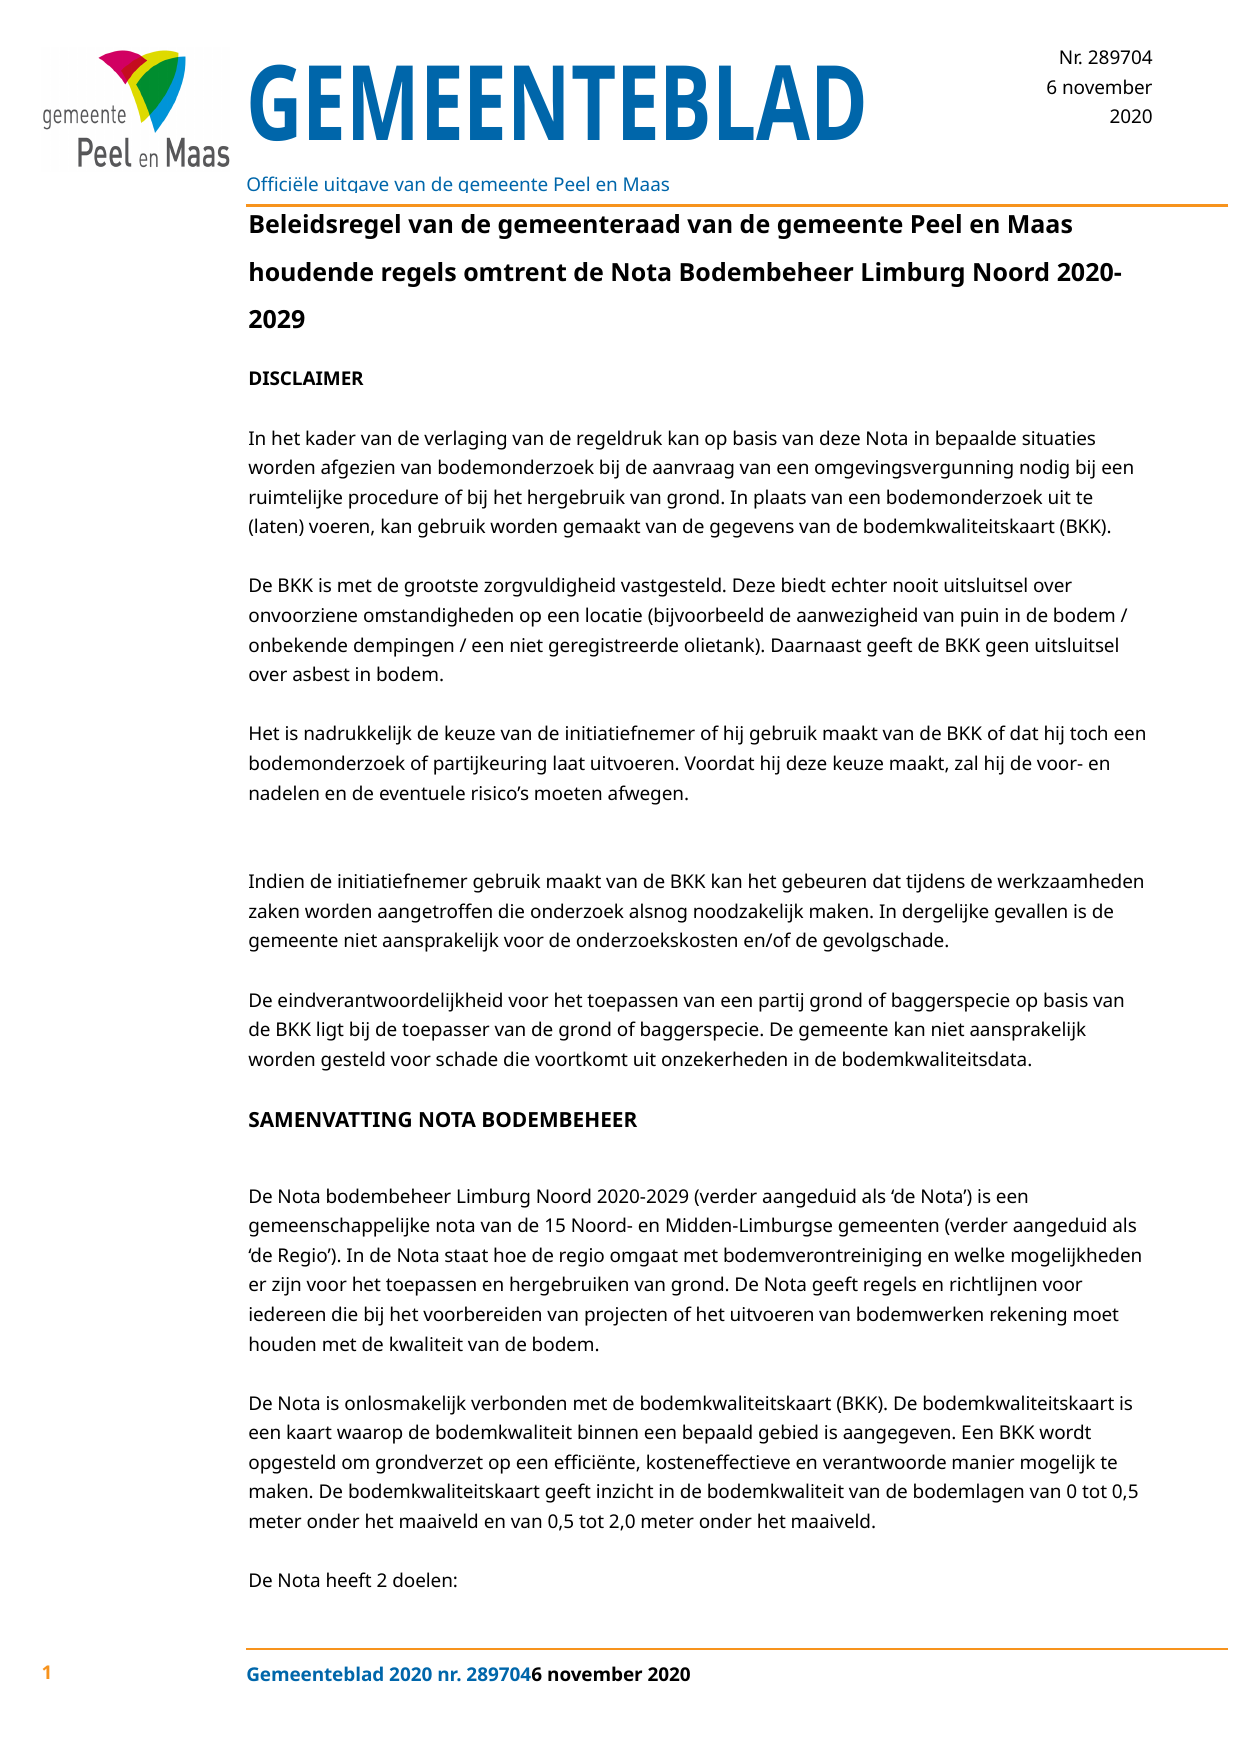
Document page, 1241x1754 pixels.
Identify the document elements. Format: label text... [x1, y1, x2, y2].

text De eindverantwoordelijkheid voor het toepassen van een partij grond of baggerspecie op basis van de BKK ligt bij de toepasser van de grond of baggerspecie. De gemeente kan niet aansprakelijk worden gesteld voor schade die voortkomt uit onzekerheden in de bodemkwaliteitsdata. [248, 987, 1152, 1072]
text De Nota bodembeheer Limburg Noord 2020-2029 (verder aangeduid als ‘de Nota’) is een gemeenschappelijke nota van de 15 Noord- en Midden-Limburgse gemeenten (verder aangeduid als ‘de Regio’). In de Nota staat hoe de regio omgaat met bodemverontreiniging en welke mogelijkheden er zijn voor het toepassen en hergebruiken van grond. De Nota geeft regels en richtlijnen voor iedereen die bij het voorbereiden van projecten of het uitvoeren van bodemwerken rekening moet houden met de kwaliteit van de bodem. [248, 1183, 1152, 1356]
text De Nota is onlosmakelijk verbonden met de bodemkwaliteitskaart (BKK). De bodemkwaliteitskaart is een kaart waarop de bodemkwaliteit binnen een bepaald gebied is aangegeven. Een BKK wordt opgesteld om grondverzet op een efficiënte, kosteneffectieve en verantwoorde manier mogelijk te maken. De bodemkwaliteitskaart geeft inzicht in de bodemkwaliteit van de bodemlagen van 0 tot 0,5 meter onder het maaiveld en van 0,5 tot 2,0 meter onder het maaiveld. [248, 1390, 1152, 1534]
text De BKK is met de grootste zorgvuldigheid vastgesteld. Deze biedt echter nooit uitsluitsel over onvoorziene omstandigheden op een locatie (bijvoorbeeld de aanwezigheid van puin in de bodem / onbekende dempingen / een niet geregistreerde olietank). Daarnaast geeft de BKK geen uitsluitsel over asbest in bodem. [248, 573, 1152, 687]
text DISCLAIMER [248, 366, 1152, 391]
text SAMENVATTING NOTA BODEMBEHEER [248, 1105, 1152, 1133]
text De Nota heeft 2 doelen: [248, 1567, 1152, 1593]
text Indien de initiatiefnemer gebruik maakt van de BKK kan het gebeuren dat tijdens de werkzaamheden zaken worden aangetroffen die onderzoek alsnog noodzakelijk maken. In dergelijke gevallen is de gemeente niet aansprakelijk voor de onderzoekskosten en/of de gevolgschade. [248, 868, 1152, 953]
text In het kader van de verlaging van de regeldruk kan op basis van deze Nota in bepaalde situaties worden afgezien van bodemonderzoek bij de aanvraag van een omgevingsvergunning nodig bij een ruimtelijke procedure of bij het hergebruik van grond. In plaats van een bodemonderzoek uit te (laten) voeren, kan gebruik worden gemaakt van de gegevens van de bodemkwaliteitskaart (BKK). [248, 425, 1152, 539]
text Het is nadrukkelijk de keuze van de initiatiefnemer of hij gebruik maakt van de BKK of dat hij toch een bodemonderzoek of partijkeuring laat uitvoeren. Voordat hij deze keuze maakt, zal hij de voor- en nadelen en de eventuele risico’s moeten afwegen. [248, 721, 1152, 805]
text Beleidsregel van de gemeenteraad van de gemeente Peel en Maas houdende regels omtrent de Nota Bodembeheer Limburg Noord 2020-2029 [248, 207, 1152, 336]
picture [41, 47, 231, 172]
